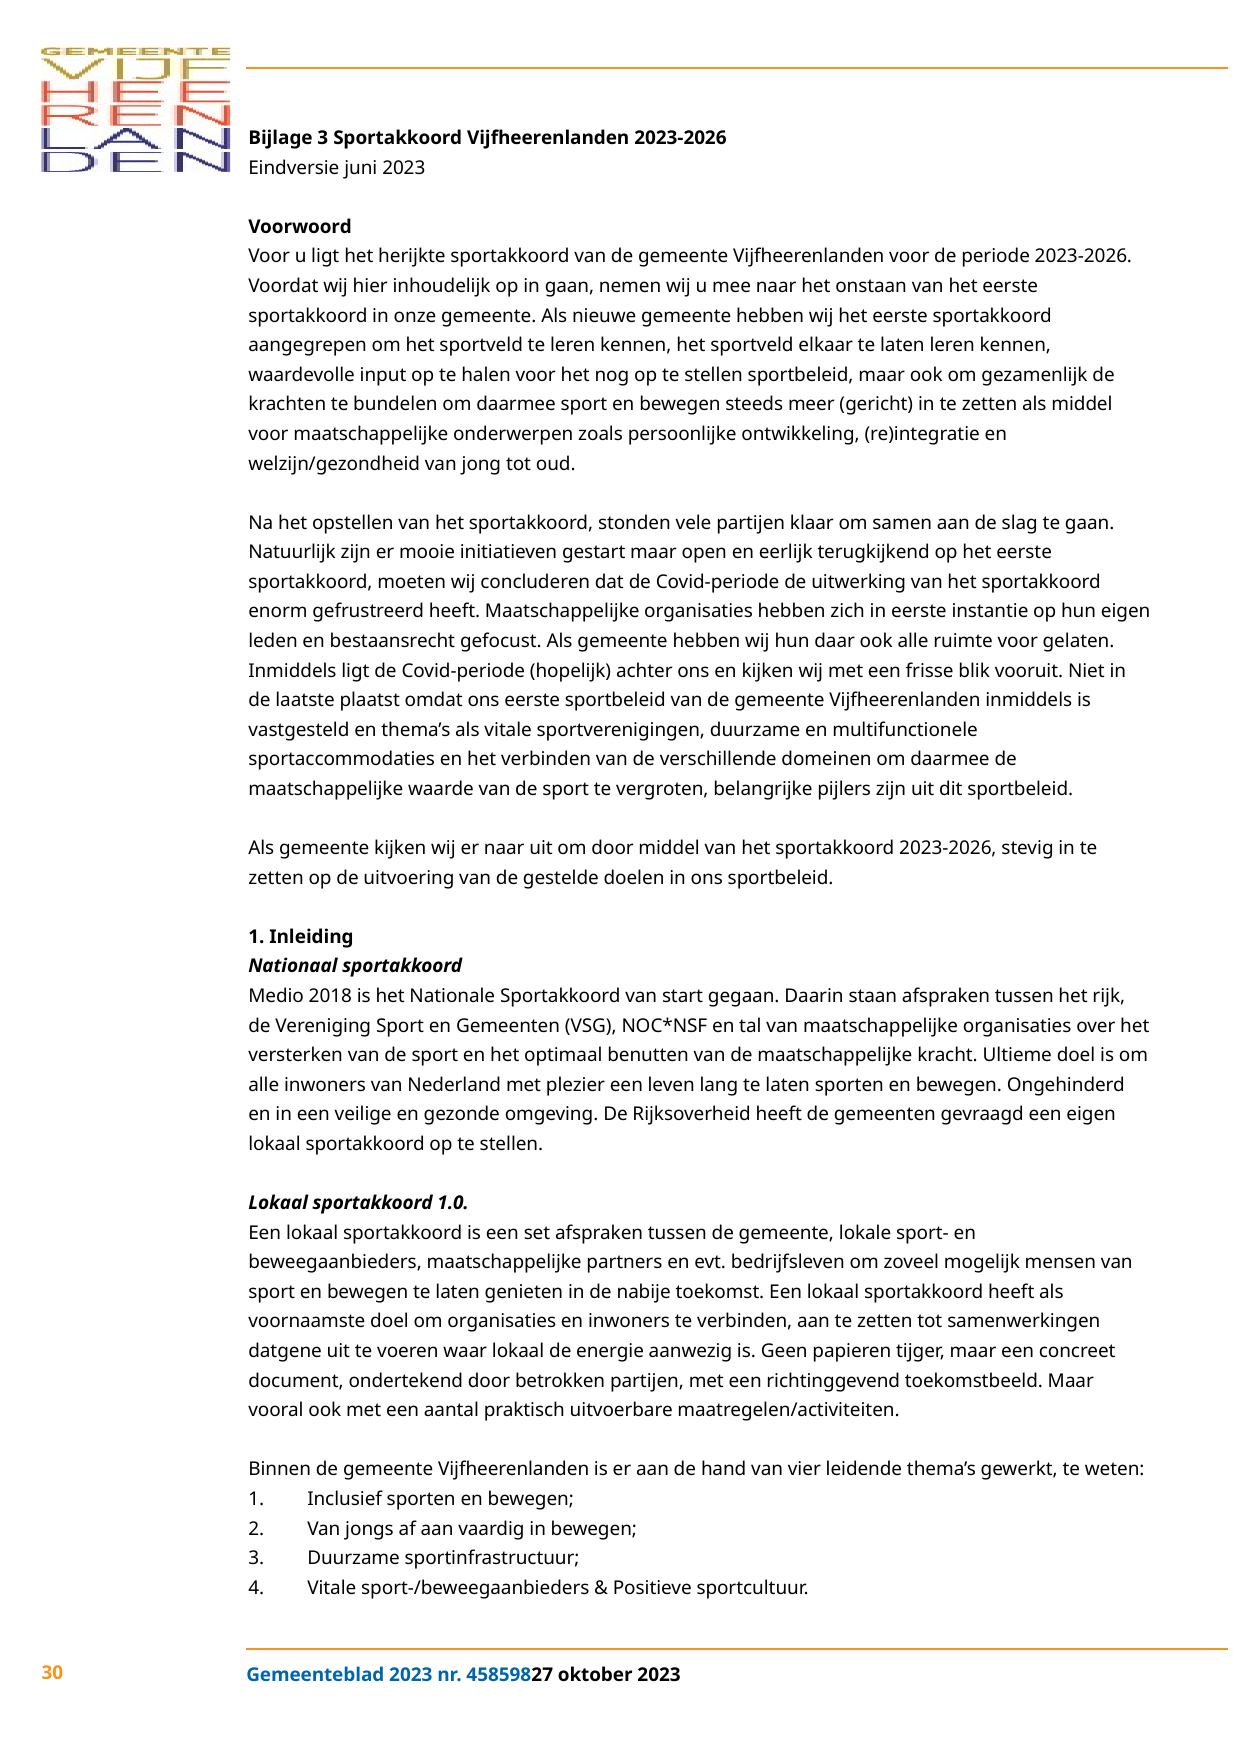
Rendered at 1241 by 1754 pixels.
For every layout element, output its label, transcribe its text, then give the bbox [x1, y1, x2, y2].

text Bijlage 3 Sportakkoord Vijfheerenlanden 2023-2026 [248, 124, 1152, 150]
text Voordat wij hier inhoudelijk op in gaan, nemen wij u mee naar het onstaan van het eerste sportakkoord in onze gemeente. Als nieuwe gemeente hebben wij het eerste sportakkoord aangegrepen om het sportveld te leren kennen, het sportveld elkaar te laten leren kennen, waardevolle input op te halen voor het nog op te stellen sportbeleid, maar ook om gezamenlijk de krachten te bundelen om daarmee sport en bewegen steeds meer (gericht) in te zetten als middel voor maatschappelijke onderwerpen zoals persoonlijke ontwikkeling, (re)integratie en welzijn/gezondheid van jong tot oud. [248, 272, 1152, 476]
text Voor u ligt het herijkte sportakkoord van de gemeente Vijfheerenlanden voor de periode 2023-2026. [248, 243, 1152, 268]
list Van jongs af aan vaardig in bewegen; [248, 1515, 1152, 1541]
list Inclusief sporten en bewegen; [248, 1485, 1152, 1511]
picture [41, 47, 231, 172]
list Vitale sport-/beweegaanbieders & Positieve sportcultuur. [248, 1574, 1152, 1600]
text Een lokaal sportakkoord is een set afspraken tussen de gemeente, lokale sport- en beweegaanbieders, maatschappelijke partners en evt. bedrijfsleven om zoveel mogelijk mensen van sport en bewegen te laten genieten in de nabije toekomst. Een lokaal sportakkoord heeft als voornaamste doel om organisaties en inwoners te verbinden, aan te zetten tot samenwerkingen datgene uit te voeren waar lokaal de energie aanwezig is. Geen papieren tijger, maar een concreet document, ondertekend door betrokken partijen, met een richtinggevend toekomstbeeld. Maar vooral ook met een aantal praktisch uitvoerbare maatregelen/activiteiten. [248, 1219, 1152, 1422]
text Nationaal sportakkoord [248, 953, 1152, 978]
text Na het opstellen van het sportakkoord, stonden vele partijen klaar om samen aan de slag te gaan. Natuurlijk zijn er mooie initiatieven gestart maar open en eerlijk terugkijkend op het eerste sportakkoord, moeten wij concluderen dat de Covid-periode de uitwerking van het sportakkoord enorm gefrustreerd heeft. Maatschappelijke organisaties hebben zich in eerste instantie op hun eigen leden en bestaansrecht gefocust. Als gemeente hebben wij hun daar ook alle ruimte voor gelaten. [248, 509, 1152, 653]
text Voorwoord [248, 213, 1152, 239]
text Als gemeente kijken wij er naar uit om door middel van het sportakkoord 2023-2026, stevig in te zetten op de uitvoering van de gestelde doelen in ons sportbeleid. [248, 834, 1152, 890]
text Binnen de gemeente Vijfheerenlanden is er aan de hand van vier leidende thema’s gewerkt, te weten: [248, 1456, 1152, 1481]
text Medio 2018 is het Nationale Sportakkoord van start gegaan. Daarin staan afspraken tussen het rijk, de Vereniging Sport en Gemeenten (VSG), NOC*NSF en tal van maatschappelijke organisaties over het versterken van de sport en het optimaal benutten van de maatschappelijke kracht. Ultieme doel is om alle inwoners van Nederland met plezier een leven lang te laten sporten en bewegen. Ongehinderd en in een veilige en gezonde omgeving. De Rijksoverheid heeft de gemeenten gevraagd een eigen lokaal sportakkoord op te stellen. [248, 982, 1152, 1156]
list Duurzame sportinfrastructuur; [248, 1544, 1152, 1570]
text Eindversie juni 2023 [248, 154, 1152, 180]
text Lokaal sportakkoord 1.0. [248, 1189, 1152, 1215]
text Inmiddels ligt de Covid-periode (hopelijk) achter ons en kijken wij met een frisse blik vooruit. Niet in de laatste plaatst omdat ons eerste sportbeleid van de gemeente Vijfheerenlanden inmiddels is vastgesteld en thema’s als vitale sportverenigingen, duurzame en multifunctionele sportaccommodaties en het verbinden van de verschillende domeinen om daarmee de maatschappelijke waarde van de sport te vergroten, belangrijke pijlers zijn uit dit sportbeleid. [248, 657, 1152, 801]
text 1. Inleiding [248, 923, 1152, 949]
